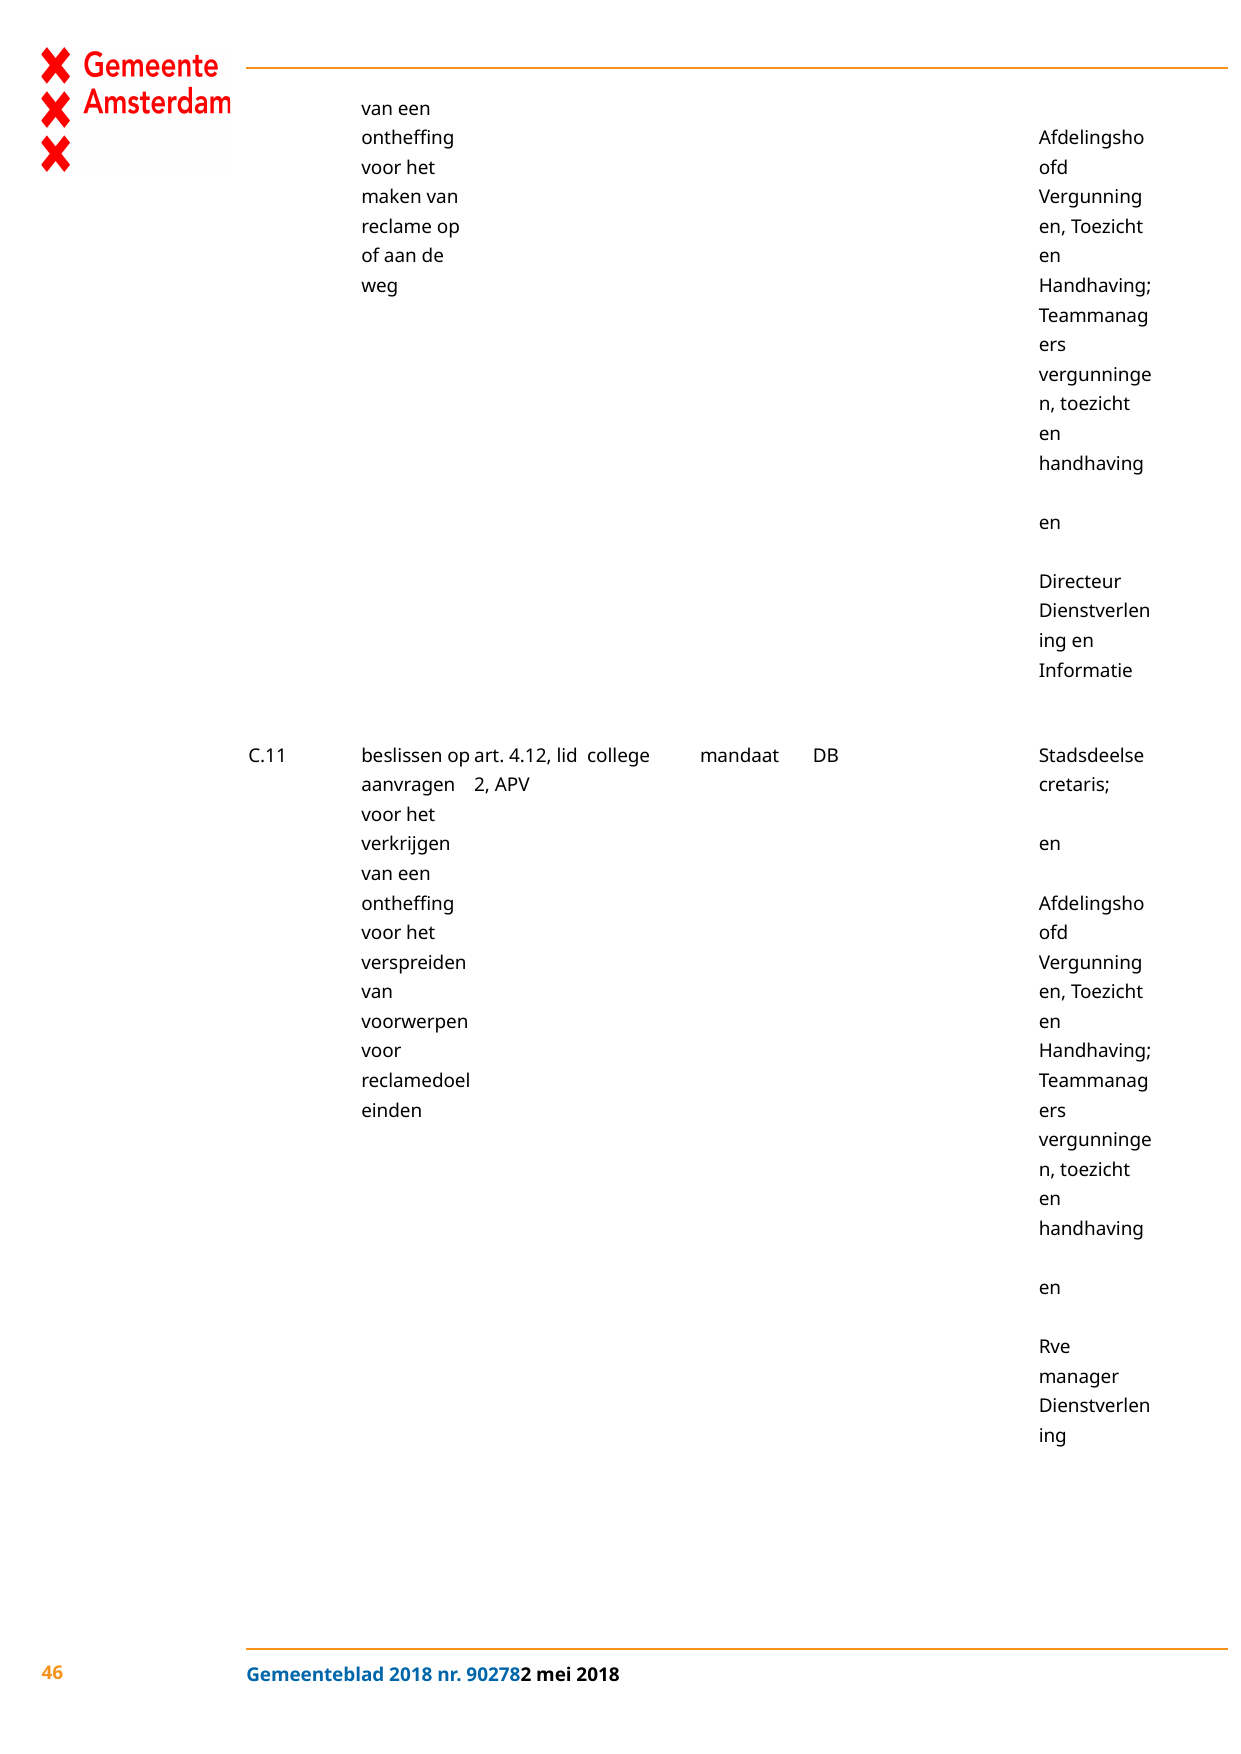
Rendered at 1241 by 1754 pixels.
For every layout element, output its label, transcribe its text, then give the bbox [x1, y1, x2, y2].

table_cell college [587, 712, 700, 1477]
table_cell [700, 95, 813, 712]
table_cell C.11 [248, 712, 361, 1477]
table_cell [248, 95, 361, 712]
table_cell [813, 95, 926, 712]
table_cell [474, 95, 587, 712]
table_cell DB [813, 712, 926, 1477]
table_cell [587, 95, 700, 712]
table_cell beslissen op aanvragen voor het verkrijgen van een ontheffing voor het verspreiden van voorwerpen voor reclamedoeleinden [361, 712, 474, 1477]
table_cell [926, 712, 1038, 1477]
table_cell mandaat [700, 712, 813, 1477]
table_cell van een ontheffing voor het maken van reclame op of aan de weg [361, 95, 474, 712]
table_cell art. 4.12, lid 2, APV [474, 712, 587, 1477]
picture [41, 47, 231, 172]
table_cell [926, 95, 1038, 712]
table_cell Stadsdeelsecretaris; en Afdelingshoofd Vergunningen, Toezicht en Handhaving; Teammanagers vergunningen, toezicht en handhaving en Rve manager Dienstverlening [1039, 712, 1152, 1477]
table_cell Afdelingshoofd Vergunningen, Toezicht en Handhaving; Teammanagers vergunningen, toezicht en handhaving en Directeur Dienstverlening en Informatie [1039, 95, 1152, 712]
